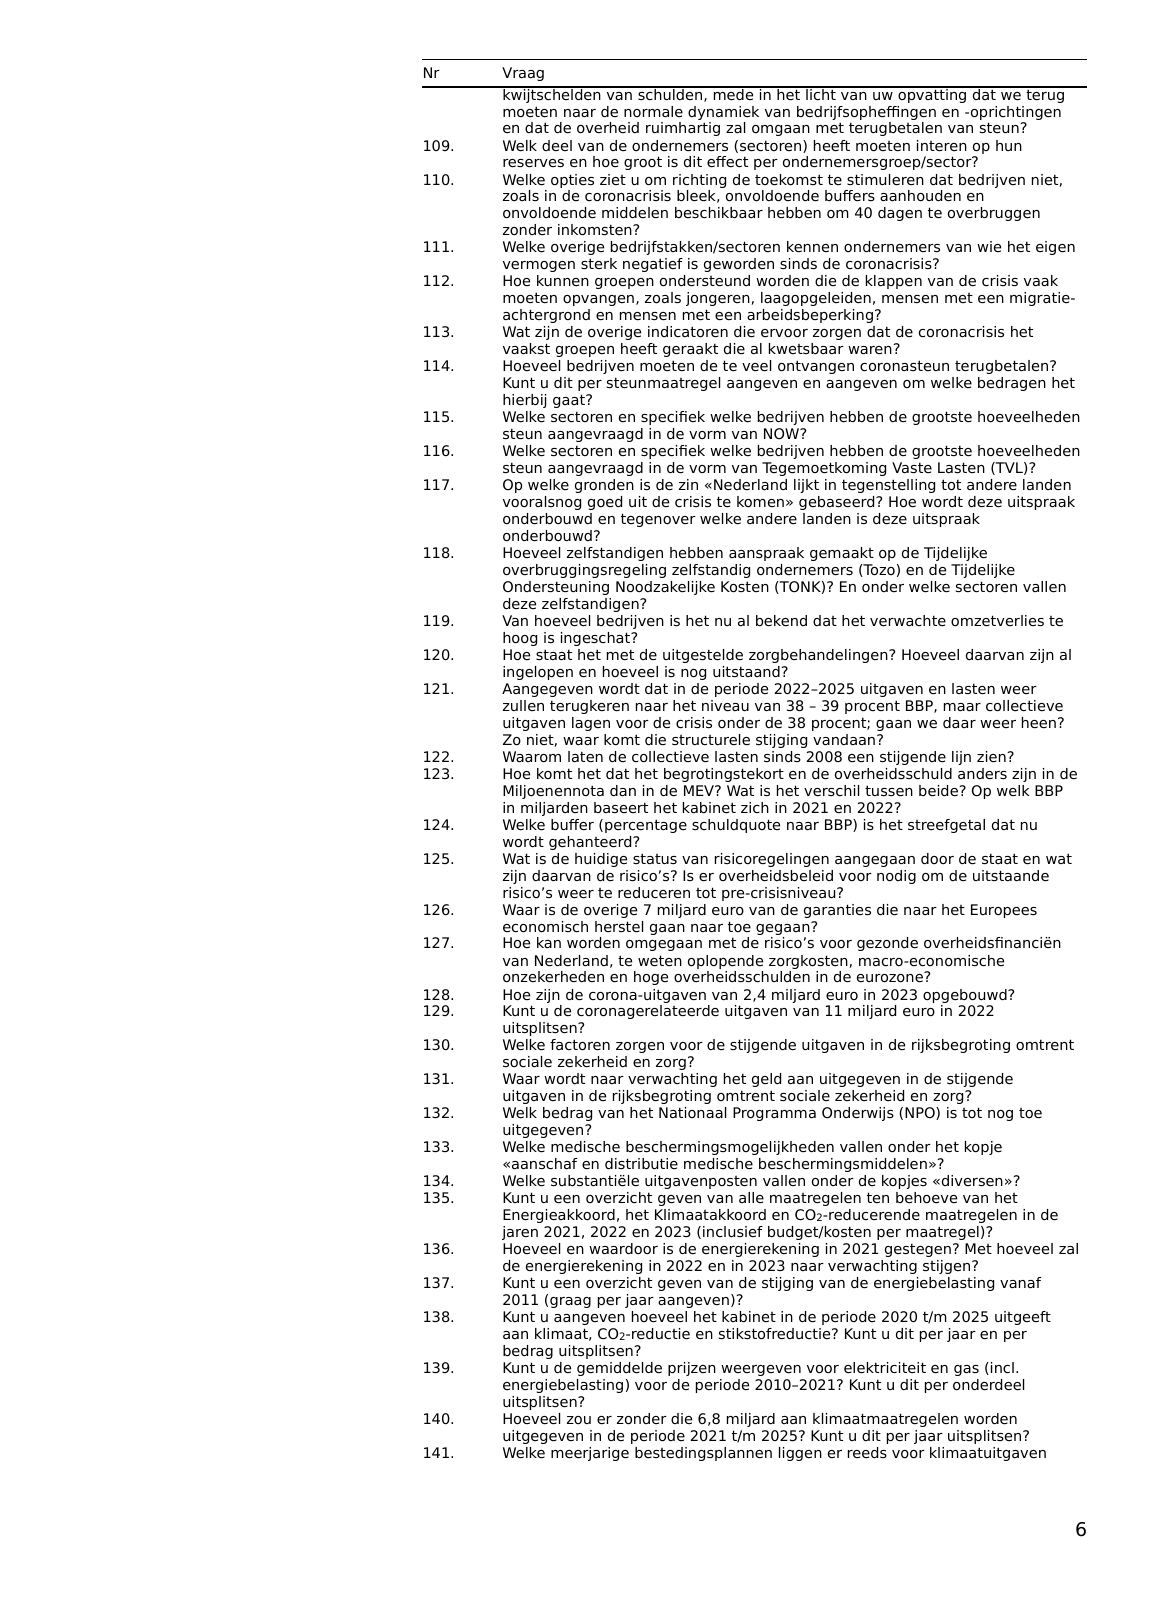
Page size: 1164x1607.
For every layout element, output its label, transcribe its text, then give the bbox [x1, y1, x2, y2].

table_cell Hoe kan worden omgegaan met de risico’s voor gezonde overheidsfinanciën van Nederland, te weten oplopende zorgkosten, macro-economische onzekerheden en hoge overheidsschulden in de eurozone? [496, 935, 1087, 986]
table_cell Kunt u een overzicht geven van alle maatregelen ten behoeve van het Energieakkoord, het Klimaatakkoord en CO2-reducerende maatregelen in de jaren 2021, 2022 en 2023 (inclusief budget/kosten per maatregel)? [496, 1190, 1087, 1241]
table_cell 129. [422, 1003, 496, 1037]
table_cell Wat zijn de overige indicatoren die ervoor zorgen dat de coronacrisis het vaakst groepen heeft geraakt die al kwetsbaar waren? [496, 324, 1087, 358]
table_cell Waar is de overige 7 miljard euro van de garanties die naar het Europees economisch herstel gaan naar toe gegaan? [496, 901, 1087, 935]
table_cell 134. [422, 1173, 496, 1190]
table_cell Welke buffer (percentage schuldquote naar BBP) is het streefgetal dat nu wordt gehanteerd? [496, 817, 1087, 851]
table_cell Waarom laten de collectieve lasten sinds 2008 een stijgende lijn zien? [496, 749, 1087, 766]
table_cell 120. [422, 647, 496, 681]
table_cell 132. [422, 1105, 496, 1139]
table_cell 126. [422, 901, 496, 935]
table_header Nr [422, 60, 496, 86]
table_cell Welke opties ziet u om richting de toekomst te stimuleren dat bedrijven niet, zoals in de coronacrisis bleek, onvoldoende buffers aanhouden en onvoldoende middelen beschikbaar hebben om 40 dagen te overbruggen zonder inkomsten? [496, 171, 1087, 239]
table_cell Van hoeveel bedrijven is het nu al bekend dat het verwachte omzetverlies te hoog is ingeschat? [496, 613, 1087, 647]
table_cell 140. [422, 1411, 496, 1445]
table_cell Welke sectoren en specifiek welke bedrijven hebben de grootste hoeveelheden steun aangevraagd in de vorm van NOW? [496, 409, 1087, 443]
table_cell Kunt u de coronagerelateerde uitgaven van 11 miljard euro in 2022 uitsplitsen? [496, 1003, 1087, 1037]
table_header Vraag [496, 60, 1087, 86]
table_cell Hoe staat het met de uitgestelde zorgbehandelingen? Hoeveel daarvan zijn al ingelopen en hoeveel is nog uitstaand? [496, 647, 1087, 681]
table_cell kwijtschelden van schulden, mede in het licht van uw opvatting dat we terug moeten naar de normale dynamiek van bedrijfsopheffingen en -oprichtingen en dat de overheid ruimhartig zal omgaan met terugbetalen van steun? [496, 88, 1087, 137]
table_cell 117. [422, 477, 496, 545]
table_cell 130. [422, 1037, 496, 1071]
table_cell Welk deel van de ondernemers (sectoren) heeft moeten interen op hun reserves en hoe groot is dit effect per ondernemersgroep/sector? [496, 138, 1087, 171]
table_cell Hoe zijn de corona-uitgaven van 2,4 miljard euro in 2023 opgebouwd? [496, 986, 1087, 1003]
table_cell 119. [422, 613, 496, 647]
table_cell 114. [422, 358, 496, 409]
table_cell Hoe komt het dat het begrotingstekort en de overheidsschuld anders zijn in de Miljoenennota dan in de MEV? Wat is het verschil tussen beide? Op welk BBP in miljarden baseert het kabinet zich in 2021 en 2022? [496, 766, 1087, 817]
table_cell 121. [422, 681, 496, 749]
table_cell 113. [422, 324, 496, 358]
table_cell 137. [422, 1275, 496, 1309]
table_cell 110. [422, 171, 496, 239]
table_cell 136. [422, 1241, 496, 1275]
table_cell 127. [422, 935, 496, 986]
table_cell Welke substantiële uitgavenposten vallen onder de kopjes «diversen»? [496, 1173, 1087, 1190]
table_cell 109. [422, 138, 496, 171]
table_cell 135. [422, 1190, 496, 1241]
table_cell Waar wordt naar verwachting het geld aan uitgegeven in de stijgende uitgaven in de rijksbegroting omtrent sociale zekerheid en zorg? [496, 1071, 1087, 1105]
table_cell Welke sectoren en specifiek welke bedrijven hebben de grootste hoeveelheden steun aangevraagd in de vorm van Tegemoetkoming Vaste Lasten (TVL)? [496, 443, 1087, 477]
table_cell Welke medische beschermingsmogelijkheden vallen onder het kopje «aanschaf en distributie medische beschermingsmiddelen»? [496, 1139, 1087, 1173]
table_cell Welke factoren zorgen voor de stijgende uitgaven in de rijksbegroting omtrent sociale zekerheid en zorg? [496, 1037, 1087, 1071]
table_cell Op welke gronden is de zin «Nederland lijkt in tegenstelling tot andere landen vooralsnog goed uit de crisis te komen» gebaseerd? Hoe wordt deze uitspraak onderbouwd en tegenover welke andere landen is deze uitspraak onderbouwd? [496, 477, 1087, 545]
table_cell Kunt u aangeven hoeveel het kabinet in de periode 2020 t/m 2025 uitgeeft aan klimaat, CO2-reductie en stikstofreductie? Kunt u dit per jaar en per bedrag uitsplitsen? [496, 1309, 1087, 1360]
table_cell 116. [422, 443, 496, 477]
table_cell Kunt u de gemiddelde prijzen weergeven voor elektriciteit en gas (incl. energiebelasting) voor de periode 2010–2021? Kunt u dit per onderdeel uitsplitsen? [496, 1360, 1087, 1411]
table_cell Hoeveel zou er zonder die 6,8 miljard aan klimaatmaatregelen worden uitgegeven in de periode 2021 t/m 2025? Kunt u dit per jaar uitsplitsen? [496, 1411, 1087, 1445]
table_cell 139. [422, 1360, 496, 1411]
table_cell 115. [422, 409, 496, 443]
table_cell Wat is de huidige status van risicoregelingen aangegaan door de staat en wat zijn daarvan de risico’s? Is er overheidsbeleid voor nodig om de uitstaande risico’s weer te reduceren tot pre-crisisniveau? [496, 851, 1087, 901]
table_cell 138. [422, 1309, 496, 1360]
table_cell 122. [422, 749, 496, 766]
table_cell 112. [422, 273, 496, 324]
table_cell 123. [422, 766, 496, 817]
table_cell 125. [422, 851, 496, 901]
table_cell 118. [422, 545, 496, 613]
table_cell Hoeveel en waardoor is de energierekening in 2021 gestegen? Met hoeveel zal de energierekening in 2022 en in 2023 naar verwachting stijgen? [496, 1241, 1087, 1275]
table_cell 133. [422, 1139, 496, 1173]
table_cell Aangegeven wordt dat in de periode 2022–2025 uitgaven en lasten weer zullen terugkeren naar het niveau van 38 – 39 procent BBP, maar collectieve uitgaven lagen voor de crisis onder de 38 procent; gaan we daar weer heen? Zo niet, waar komt die structurele stijging vandaan? [496, 681, 1087, 749]
table_cell 111. [422, 239, 496, 273]
table_cell 131. [422, 1071, 496, 1105]
table_cell Welke meerjarige bestedingsplannen liggen er reeds voor klimaatuitgaven [496, 1445, 1087, 1462]
table_cell Welk bedrag van het Nationaal Programma Onderwijs (NPO) is tot nog toe uitgegeven? [496, 1105, 1087, 1139]
table_cell Hoeveel zelfstandigen hebben aanspraak gemaakt op de Tijdelijke overbruggingsregeling zelfstandig ondernemers (Tozo) en de Tijdelijke Ondersteuning Noodzakelijke Kosten (TONK)? En onder welke sectoren vallen deze zelfstandigen? [496, 545, 1087, 613]
table_cell Hoe kunnen groepen ondersteund worden die de klappen van de crisis vaak moeten opvangen, zoals jongeren, laagopgeleiden, mensen met een migratie-achtergrond en mensen met een arbeidsbeperking? [496, 273, 1087, 324]
table_cell Hoeveel bedrijven moeten de te veel ontvangen coronasteun terugbetalen? Kunt u dit per steunmaatregel aangeven en aangeven om welke bedragen het hierbij gaat? [496, 358, 1087, 409]
table_cell [422, 88, 496, 137]
table_cell 128. [422, 986, 496, 1003]
table_cell 141. [422, 1445, 496, 1462]
table_cell 124. [422, 817, 496, 851]
table_cell Welke overige bedrijfstakken/sectoren kennen ondernemers van wie het eigen vermogen sterk negatief is geworden sinds de coronacrisis? [496, 239, 1087, 273]
table_cell Kunt u een overzicht geven van de stijging van de energiebelasting vanaf 2011 (graag per jaar aangeven)? [496, 1275, 1087, 1309]
